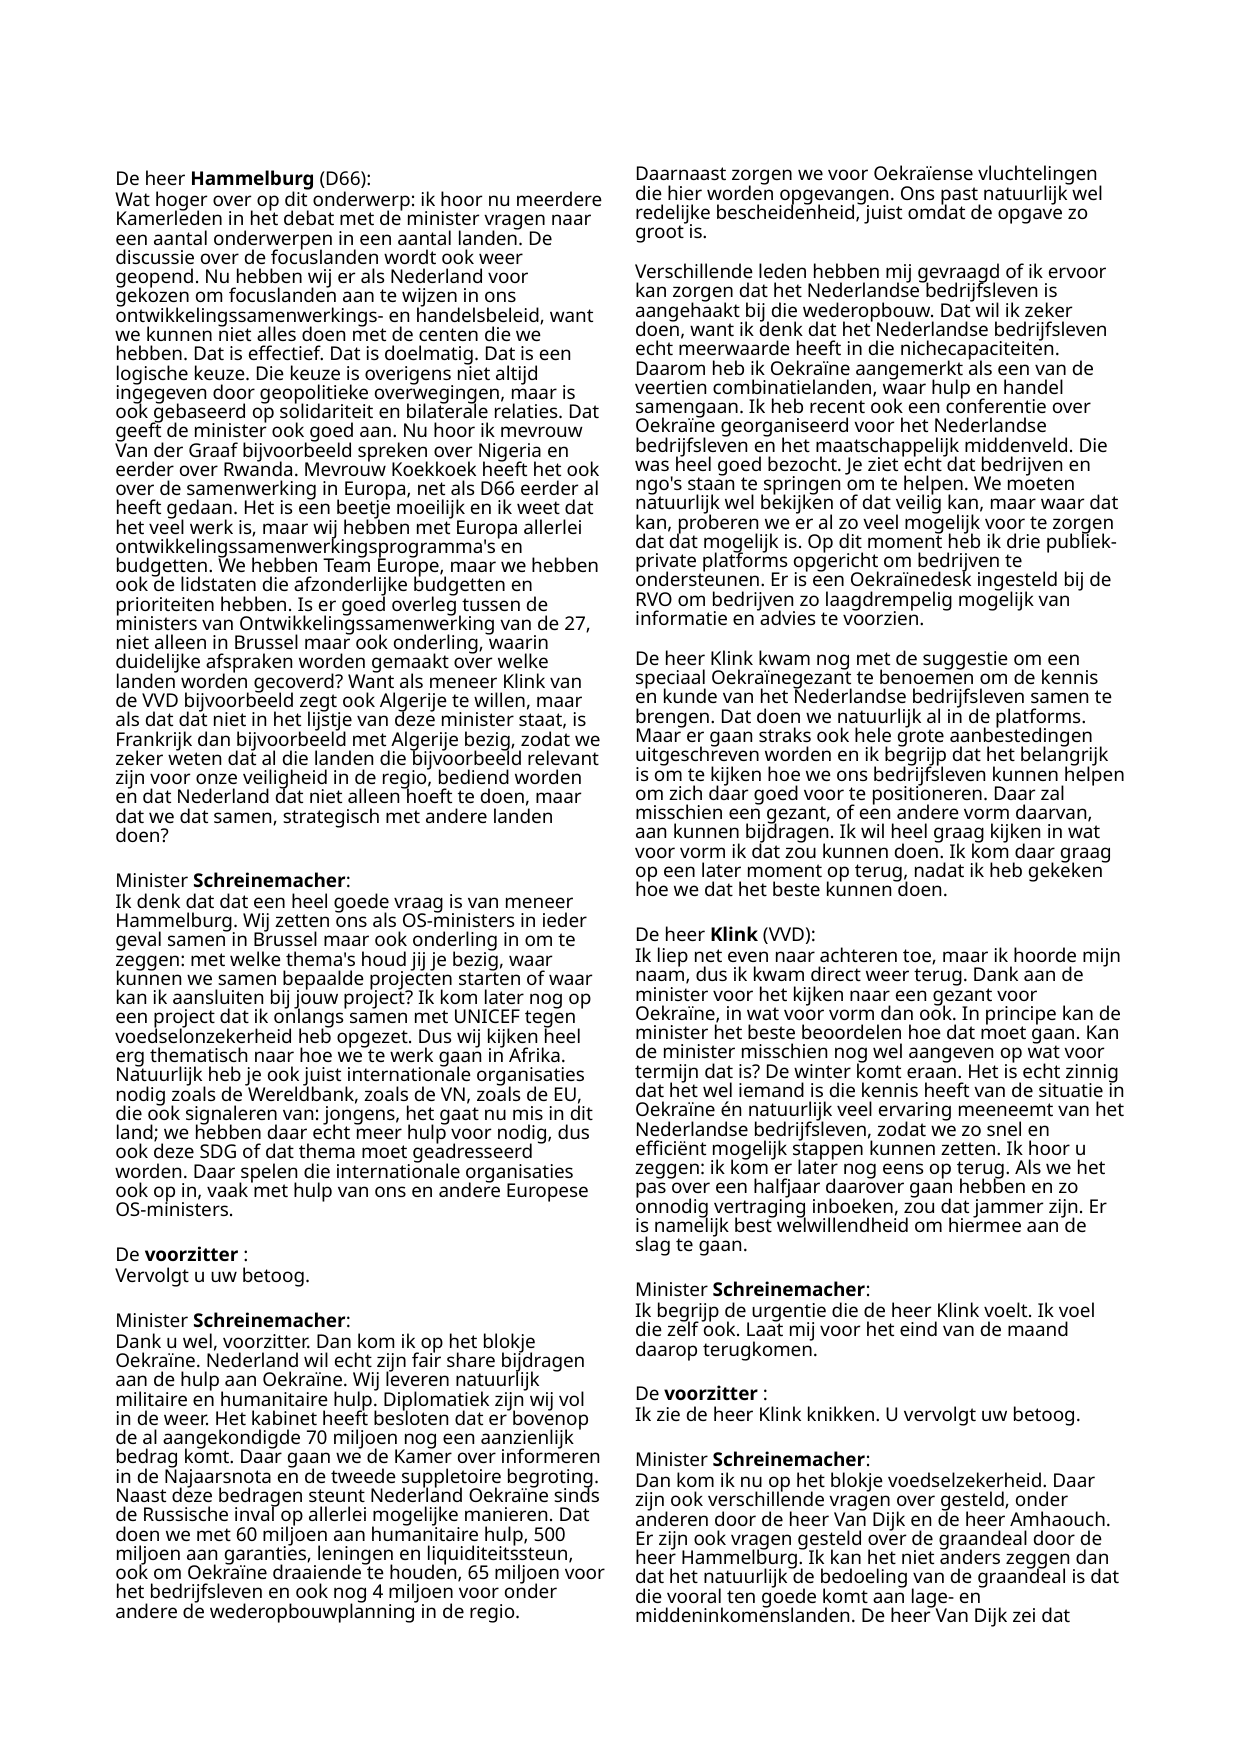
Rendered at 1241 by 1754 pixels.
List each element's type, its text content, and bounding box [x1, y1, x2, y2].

text De heer Klink kwam nog met de suggestie om een speciaal Oekraïnegezant te benoemen om de kennis en kunde van het Nederlandse bedrijfsleven samen te brengen. Dat doen we natuurlijk al in de platforms. Maar er gaan straks ook hele grote aanbestedingen uitgeschreven worden en ik begrijp dat het belangrijk is om te kijken hoe we ons bedrijfsleven kunnen helpen om zich daar goed voor te positioneren. Daar zal misschien een gezant, of een andere vorm daarvan, aan kunnen bijdragen. Ik wil heel graag kijken in wat voor vorm ik dat zou kunnen doen. Ik kom daar graag op een later moment op terug, nadat ik heb gekeken hoe we dat het beste kunnen doen. [635, 650, 1125, 901]
text Wat hoger over op dit onderwerp: ik hoor nu meerdere Kamerleden in het debat met de minister vragen naar een aantal onderwerpen in een aantal landen. De discussie over de focuslanden wordt ook weer geopend. Nu hebben wij er als Nederland voor gekozen om focuslanden aan te wijzen in ons ontwikkelingssamenwerkings- en handelsbeleid, want we kunnen niet alles doen met de centen die we hebben. Dat is effectief. Dat is doelmatig. Dat is een logische keuze. Die keuze is overigens niet altijd ingegeven door geopolitieke overwegingen, maar is ook gebaseerd op solidariteit en bilaterale relaties. Dat geeft de minister ook goed aan. Nu hoor ik mevrouw Van der Graaf bijvoorbeeld spreken over Nigeria en eerder over Rwanda. Mevrouw Koekkoek heeft het ook over de samenwerking in Europa, net als D66 eerder al heeft gedaan. Het is een beetje moeilijk en ik weet dat het veel werk is, maar wij hebben met Europa allerlei ontwikkelingssamenwerkingsprogramma's en budgetten. We hebben Team Europe, maar we hebben ook de lidstaten die afzonderlijke budgetten en prioriteiten hebben. Is er goed overleg tussen de ministers van Ontwikkelingssamenwerking van de 27, niet alleen in Brussel maar ook onderling, waarin duidelijke afspraken worden gemaakt over welke landen worden gecoverd? Want als meneer Klink van de VVD bijvoorbeeld zegt ook Algerije te willen, maar als dat dat niet in het lijstje van deze minister staat, is Frankrijk dan bijvoorbeeld met Algerije bezig, zodat we zeker weten dat al die landen die bijvoorbeeld relevant zijn voor onze veiligheid in de regio, bediend worden en dat Nederland dat niet alleen hoeft te doen, maar dat we dat samen, strategisch met andere landen doen? [115, 191, 605, 846]
text Minister Schreinemacher: [635, 1446, 1125, 1472]
text De voorzitter : [115, 1241, 605, 1267]
text Minister Schreinemacher: [635, 1276, 1125, 1302]
text Vervolgt u uw betoog. [115, 1267, 605, 1286]
text Dan kom ik nu op het blokje voedselzekerheid. Daar zijn ook verschillende vragen over gesteld, onder anderen door de heer Van Dijk en de heer Amhaouch. Er zijn ook vragen gesteld over de graandeal door de heer Hammelburg. Ik kan het niet anders zeggen dan dat het natuurlijk de bedoeling van de graandeal is dat die vooral ten goede komt aan lage- en middeninkomenslanden. De heer Van Dijk zei dat [635, 1472, 1125, 1626]
text Ik zie de heer Klink knikken. U vervolgt uw betoog. [635, 1406, 1125, 1426]
text Verschillende leden hebben mij gevraagd of ik ervoor kan zorgen dat het Nederlandse bedrijfsleven is aangehaakt bij die wederopbouw. Dat wil ik zeker doen, want ik denk dat het Nederlandse bedrijfsleven echt meerwaarde heeft in die nichecapaciteiten. Daarom heb ik Oekraïne aangemerkt als een van de veertien combinatielanden, waar hulp en handel samengaan. Ik heb recent ook een conferentie over Oekraïne georganiseerd voor het Nederlandse bedrijfsleven en het maatschappelijk middenveld. Die was heel goed bezocht. Je ziet echt dat bedrijven en ngo's staan te springen om te helpen. We moeten natuurlijk wel bekijken of dat veilig kan, maar waar dat kan, proberen we er al zo veel mogelijk voor te zorgen dat dat mogelijk is. Op dit moment heb ik drie publiek-private platforms opgericht om bedrijven te ondersteunen. Er is een Oekraïnedesk ingesteld bij de RVO om bedrijven zo laagdrempelig mogelijk van informatie en advies te voorzien. [635, 263, 1125, 629]
text De heer Hammelburg (D66): [115, 165, 605, 191]
text Ik denk dat dat een heel goede vraag is van meneer Hammelburg. Wij zetten ons als OS-ministers in ieder geval samen in Brussel maar ook onderling in om te zeggen: met welke thema's houd jij je bezig, waar kunnen we samen bepaalde projecten starten of waar kan ik aansluiten bij jouw project? Ik kom later nog op een project dat ik onlangs samen met UNICEF tegen voedselonzekerheid heb opgezet. Dus wij kijken heel erg thematisch naar hoe we te werk gaan in Afrika. Natuurlijk heb je ook juist internationale organisaties nodig zoals de Wereldbank, zoals de VN, zoals de EU, die ook signaleren van: jongens, het gaat nu mis in dit land; we hebben daar echt meer hulp voor nodig, dus ook deze SDG of dat thema moet geadresseerd worden. Daar spelen die internationale organisaties ook op in, vaak met hulp van ons en andere Europese OS-ministers. [115, 893, 605, 1220]
text De voorzitter : [635, 1381, 1125, 1406]
text Minister Schreinemacher: [115, 1307, 605, 1333]
text Daarnaast zorgen we voor Oekraïense vluchtelingen die hier worden opgevangen. Ons past natuurlijk wel redelijke bescheidenheid, juist omdat de opgave zo groot is. [635, 165, 1125, 242]
text Minister Schreinemacher: [115, 867, 605, 893]
text Dank u wel, voorzitter. Dan kom ik op het blokje Oekraïne. Nederland wil echt zijn fair share bijdragen aan de hulp aan Oekraïne. Wij leveren natuurlijk militaire en humanitaire hulp. Diplomatiek zijn wij vol in de weer. Het kabinet heeft besloten dat er bovenop de al aangekondigde 70 miljoen nog een aanzienlijk bedrag komt. Daar gaan we de Kamer over informeren in de Najaarsnota en de tweede suppletoire begroting. Naast deze bedragen steunt Nederland Oekraïne sinds de Russische inval op allerlei mogelijke manieren. Dat doen we met 60 miljoen aan humanitaire hulp, 500 miljoen aan garanties, leningen en liquiditeitssteun, ook om Oekraïne draaiende te houden, 65 miljoen voor het bedrijfsleven en ook nog 4 miljoen voor onder andere de wederopbouwplanning in de regio. [115, 1333, 605, 1622]
text De heer Klink (VVD): [635, 921, 1125, 947]
text Ik liep net even naar achteren toe, maar ik hoorde mijn naam, dus ik kwam direct weer terug. Dank aan de minister voor het kijken naar een gezant voor Oekraïne, in wat voor vorm dan ook. In principe kan de minister het beste beoordelen hoe dat moet gaan. Kan de minister misschien nog wel aangeven op wat voor termijn dat is? De winter komt eraan. Het is echt zinnig dat het wel iemand is die kennis heeft van de situatie in Oekraïne én natuurlijk veel ervaring meeneemt van het Nederlandse bedrijfsleven, zodat we zo snel en efficiënt mogelijk stappen kunnen zetten. Ik hoor u zeggen: ik kom er later nog eens op terug. Als we het pas over een halfjaar daarover gaan hebben en zo onnodig vertraging inboeken, zou dat jammer zijn. Er is namelijk best welwillendheid om hiermee aan de slag te gaan. [635, 947, 1125, 1255]
text Ik begrijp de urgentie die de heer Klink voelt. Ik voel die zelf ook. Laat mij voor het eind van de maand daarop terugkomen. [635, 1302, 1125, 1360]
